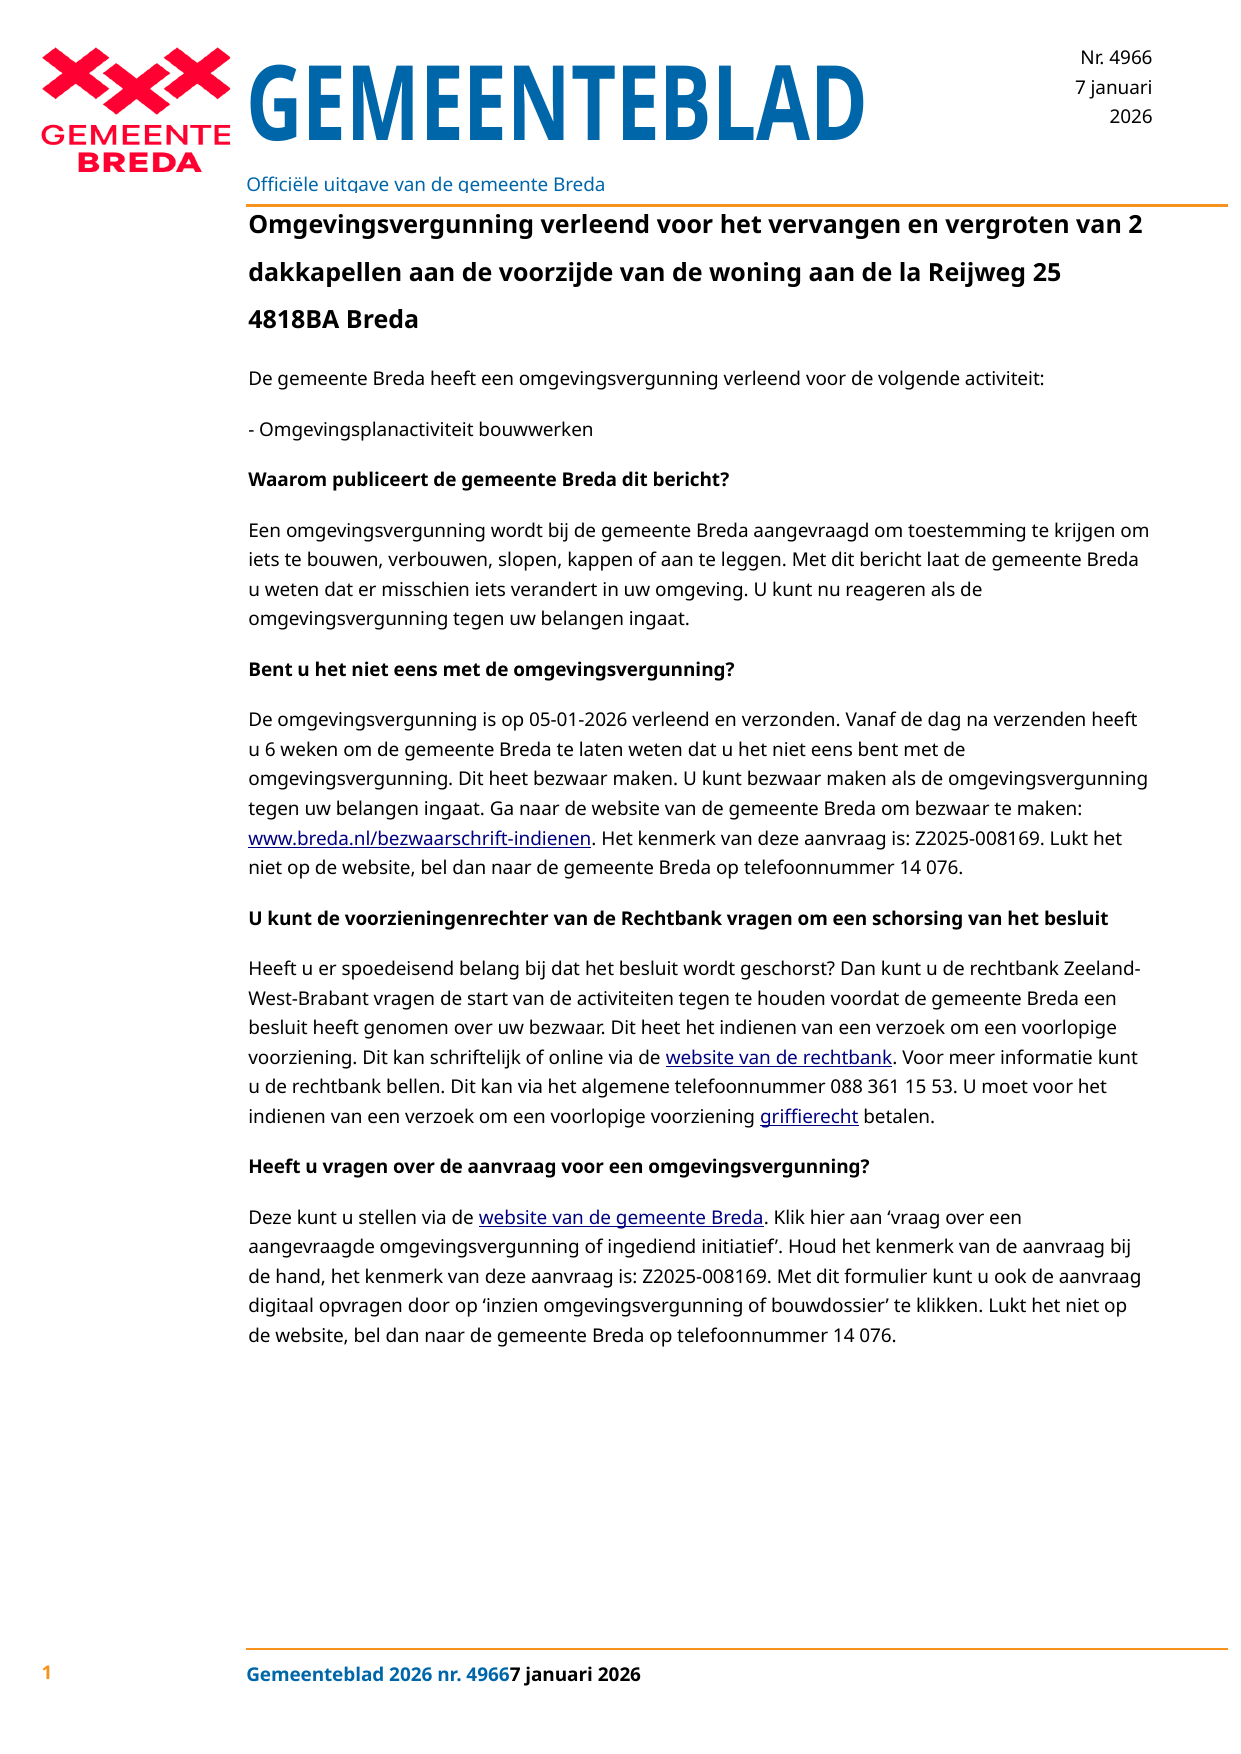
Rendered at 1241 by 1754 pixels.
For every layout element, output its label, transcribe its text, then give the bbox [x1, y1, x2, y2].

text Heeft u vragen over de aanvraag voor een omgevingsvergunning? [248, 1153, 1152, 1179]
picture [41, 47, 231, 172]
text Bent u het niet eens met de omgevingsvergunning? [248, 656, 1152, 682]
text U kunt de voorzieningenrechter van de Rechtbank vragen om een schorsing van het besluit [248, 905, 1152, 930]
text Omgevingsvergunning verleend voor het vervangen en vergroten van 2 dakkapellen aan de voorzijde van de woning aan de la Reijweg 25 4818BA Breda [248, 207, 1152, 336]
text De gemeente Breda heeft een omgevingsvergunning verleend voor de volgende activiteit: [248, 366, 1152, 391]
text De omgevingsvergunning is op 05-01-2026 verleend en verzonden. Vanaf de dag na verzenden heeft u 6 weken om de gemeente Breda te laten weten dat u het niet eens bent met de omgevingsvergunning. Dit heet bezwaar maken. U kunt bezwaar maken als de omgevingsvergunning tegen uw belangen ingaat. Ga naar de website van de gemeente Breda om bezwaar te maken: www.breda.nl/bezwaarschrift-indienen. Het kenmerk van deze aanvraag is: Z2025-008169. Lukt het niet op de website, bel dan naar de gemeente Breda op telefoonnummer 14 076. [248, 706, 1152, 880]
text - Omgevingsplanactiviteit bouwwerken [248, 416, 1152, 442]
text Deze kunt u stellen via de website van de gemeente Breda. Klik hier aan ‘vraag over een aangevraagde omgevingsvergunning of ingediend initiatief’. Houd het kenmerk van de aanvraag bij de hand, het kenmerk van deze aanvraag is: Z2025-008169. Met dit formulier kunt u ook de aanvraag digitaal opvragen door op ‘inzien omgevingsvergunning of bouwdossier’ te klikken. Lukt het niet op de website, bel dan naar de gemeente Breda op telefoonnummer 14 076. [248, 1204, 1152, 1348]
text Heeft u er spoedeisend belang bij dat het besluit wordt geschorst? Dan kunt u de rechtbank Zeeland-West-Brabant vragen de start van de activiteiten tegen te houden voordat de gemeente Breda een besluit heeft genomen over uw bezwaar. Dit heet het indienen van een verzoek om een voorlopige voorziening. Dit kan schriftelijk of online via de website van de rechtbank. Voor meer informatie kunt u de rechtbank bellen. Dit kan via het algemene telefoonnummer 088 361 15 53. U moet voor het indienen van een verzoek om een voorlopige voorziening griffierecht betalen. [248, 955, 1152, 1129]
text Waarom publiceert de gemeente Breda dit bericht? [248, 466, 1152, 492]
text Een omgevingsvergunning wordt bij de gemeente Breda aangevraagd om toestemming te krijgen om iets te bouwen, verbouwen, slopen, kappen of aan te leggen. Met dit bericht laat de gemeente Breda u weten dat er misschien iets verandert in uw omgeving. U kunt nu reageren als de omgevingsvergunning tegen uw belangen ingaat. [248, 517, 1152, 631]
